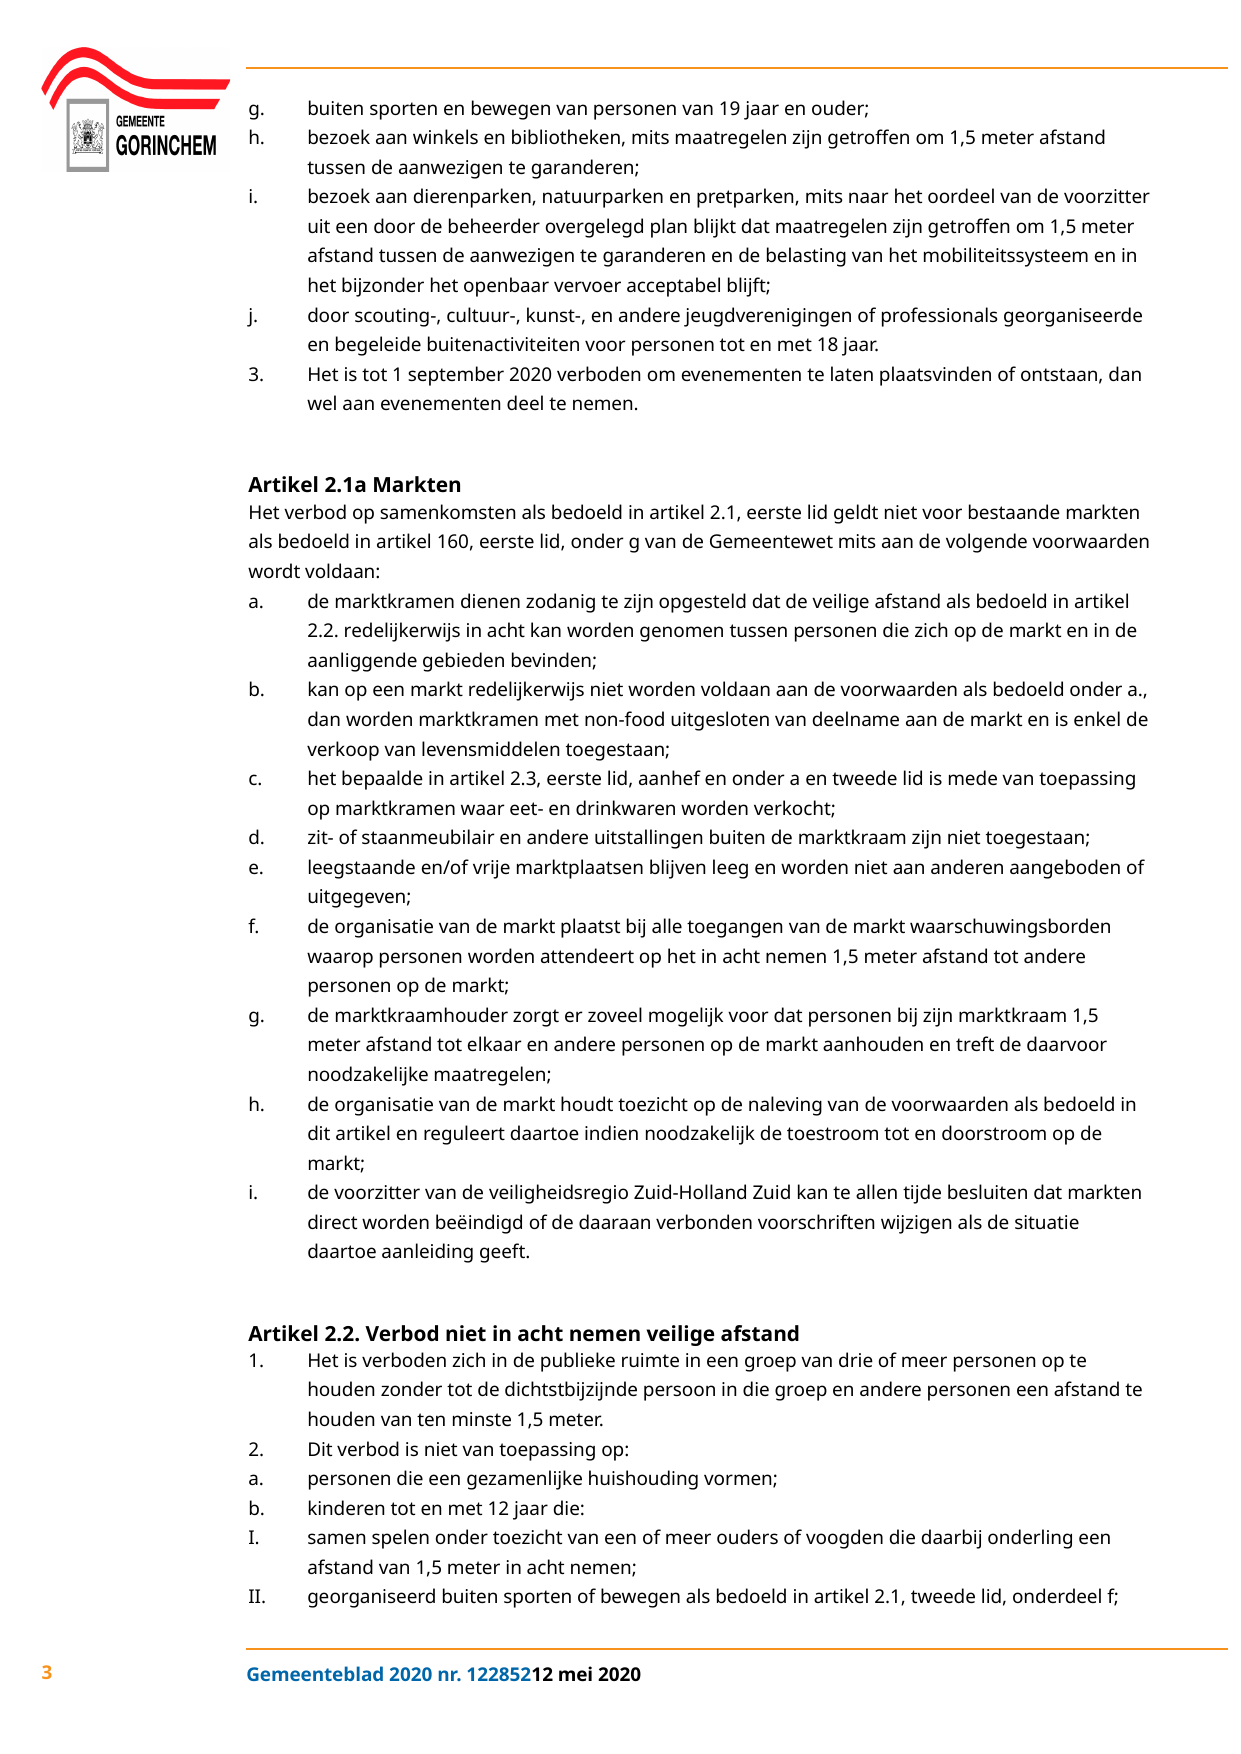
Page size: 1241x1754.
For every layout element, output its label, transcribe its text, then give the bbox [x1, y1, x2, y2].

list de marktkramen dienen zodanig te zijn opgesteld dat de veilige afstand als bedoeld in artikel 2.2. redelijkerwijs in acht kan worden genomen tussen personen die zich op de markt en in de aanliggende gebieden bevinden; [248, 588, 1152, 673]
text Artikel 2.2. Verbod niet in acht nemen veilige afstand [248, 1319, 1152, 1347]
list de marktkraamhouder zorgt er zoveel mogelijk voor dat personen bij zijn marktkraam 1,5 meter afstand tot elkaar en andere personen op de markt aanhouden en treft de daarvoor noodzakelijke maatregelen; [248, 1002, 1152, 1087]
list kan op een markt redelijkerwijs niet worden voldaan aan de voorwaarden als bedoeld onder a., dan worden marktkramen met non-food uitgesloten van deelname aan de markt en is enkel de verkoop van levensmiddelen toegestaan; [248, 677, 1152, 761]
list de voorzitter van de veiligheidsregio Zuid-Holland Zuid kan te allen tijde besluiten dat markten direct worden beëindigd of de daaraan verbonden voorschriften wijzigen als de situatie daartoe aanleiding geeft. [248, 1179, 1152, 1264]
list de organisatie van de markt plaatst bij alle toegangen van de markt waarschuwingsborden waarop personen worden attendeert op het in acht nemen 1,5 meter afstand tot andere personen op de markt; [248, 913, 1152, 998]
list bezoek aan dierenparken, natuurparken en pretparken, mits naar het oordeel van de voorzitter uit een door de beheerder overgelegd plan blijkt dat maatregelen zijn getroffen om 1,5 meter afstand tussen de aanwezigen te garanderen en de belasting van het mobiliteitssysteem en in het bijzonder het openbaar vervoer acceptabel blijft; [248, 183, 1152, 298]
list samen spelen onder toezicht van een of meer ouders of voogden die daarbij onderling een afstand van 1,5 meter in acht nemen; [248, 1524, 1152, 1580]
list leegstaande en/of vrije marktplaatsen blijven leeg en worden niet aan anderen aangeboden of uitgegeven; [248, 854, 1152, 909]
list door scouting-, cultuur-, kunst-, en andere jeugdverenigingen of professionals georganiseerde en begeleide buitenactiviteiten voor personen tot en met 18 jaar. [248, 302, 1152, 357]
text Artikel 2.1a Markten [248, 471, 1152, 499]
list het bepaalde in artikel 2.3, eerste lid, aanhef en onder a en tweede lid is mede van toepassing op marktkramen waar eet- en drinkwaren worden verkocht; [248, 765, 1152, 821]
list kinderen tot en met 12 jaar die: [248, 1495, 1152, 1521]
list Dit verbod is niet van toepassing op: [248, 1436, 1152, 1462]
picture [41, 47, 231, 172]
list de organisatie van de markt houdt toezicht op de naleving van de voorwaarden als bedoeld in dit artikel en reguleert daartoe indien noodzakelijk de toestroom tot en doorstroom op de markt; [248, 1091, 1152, 1176]
list Het is verboden zich in de publieke ruimte in een groep van drie of meer personen op te houden zonder tot de dichtstbijzijnde persoon in die groep en andere personen een afstand te houden van ten minste 1,5 meter. [248, 1347, 1152, 1432]
list buiten sporten en bewegen van personen van 19 jaar en ouder; [248, 95, 1152, 121]
list Het is tot 1 september 2020 verboden om evenementen te laten plaatsvinden of ontstaan, dan wel aan evenementen deel te nemen. [248, 361, 1152, 416]
list georganiseerd buiten sporten of bewegen als bedoeld in artikel 2.1, tweede lid, onderdeel f; [248, 1584, 1152, 1609]
list personen die een gezamenlijke huishouding vormen; [248, 1465, 1152, 1491]
text Het verbod op samenkomsten als bedoeld in artikel 2.1, eerste lid geldt niet voor bestaande markten als bedoeld in artikel 160, eerste lid, onder g van de Gemeentewet mits aan de volgende voorwaarden wordt voldaan: [248, 499, 1152, 584]
list bezoek aan winkels en bibliotheken, mits maatregelen zijn getroffen om 1,5 meter afstand tussen de aanwezigen te garanderen; [248, 124, 1152, 180]
list zit- of staanmeubilair en andere uitstallingen buiten de marktkraam zijn niet toegestaan; [248, 824, 1152, 850]
